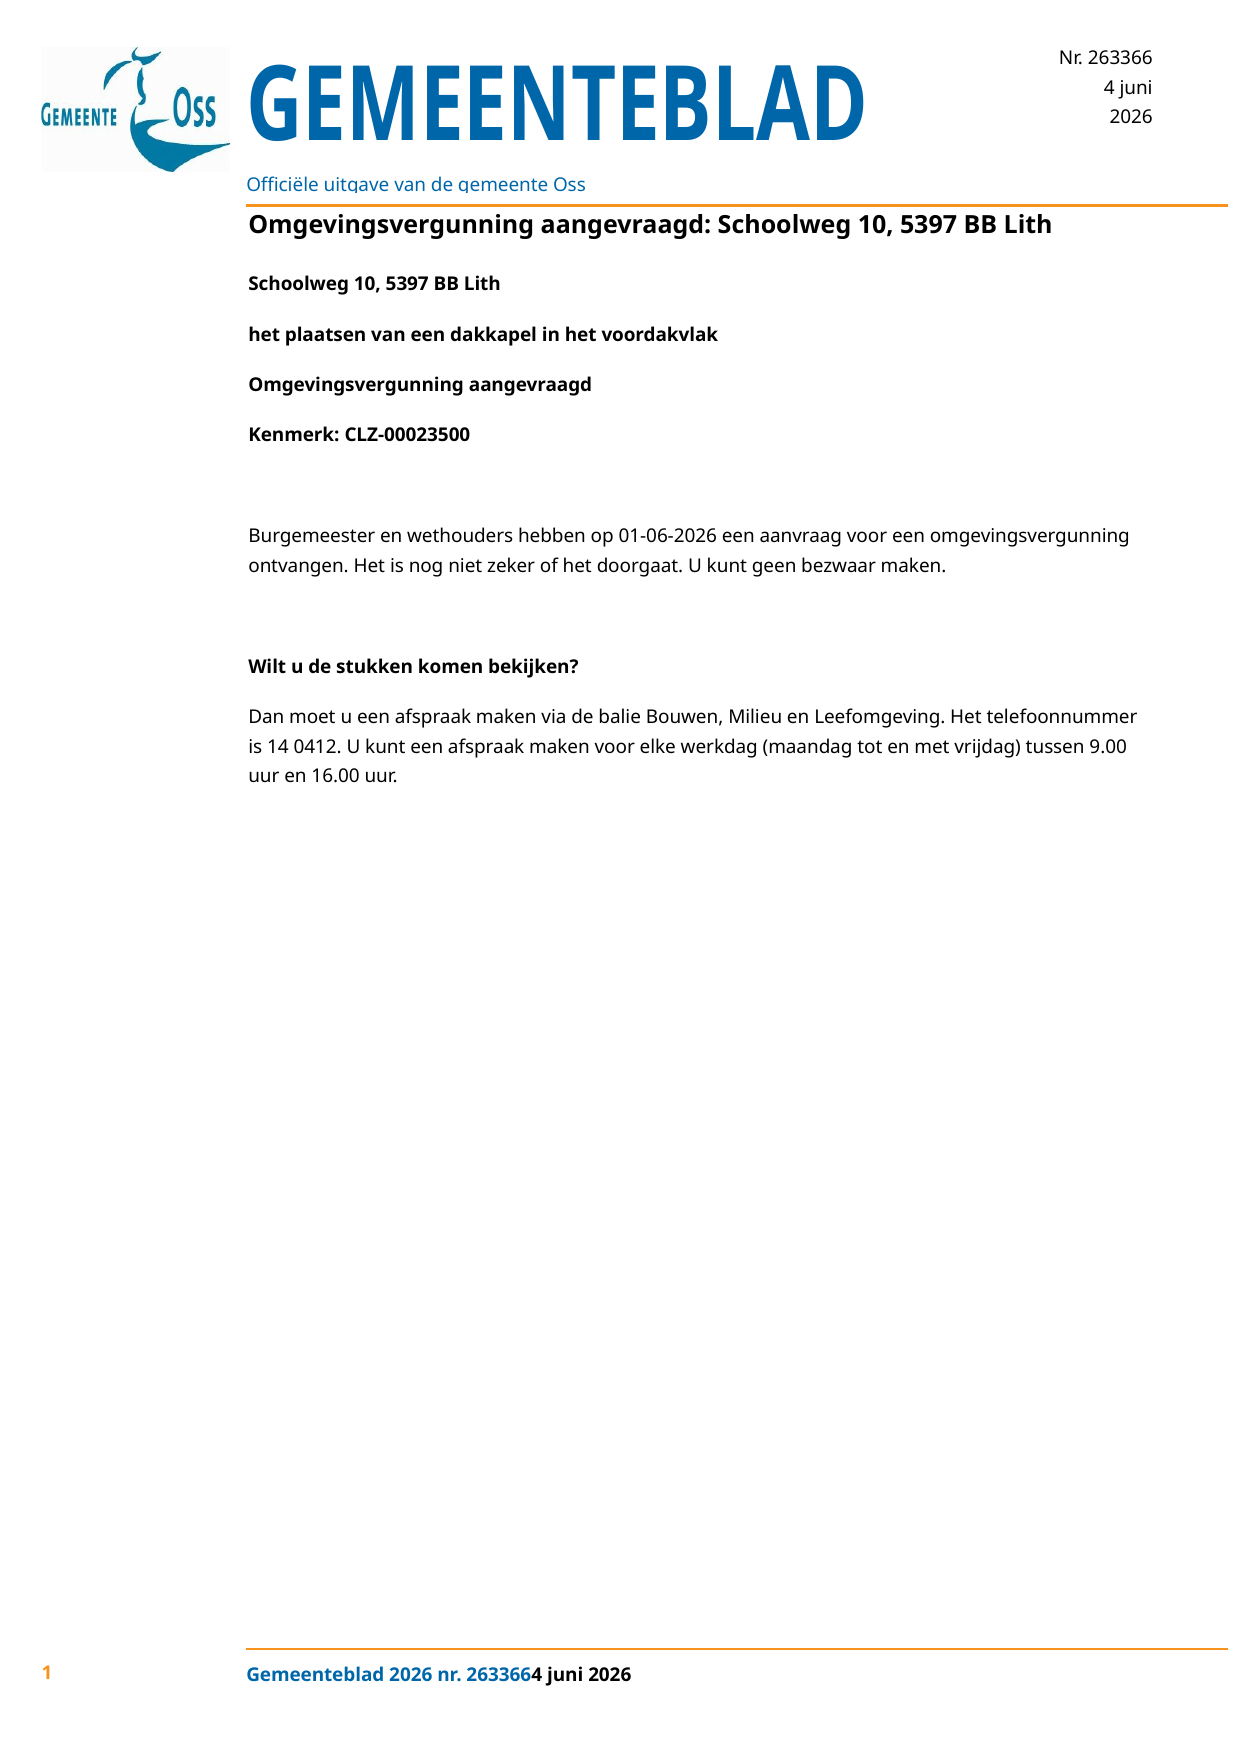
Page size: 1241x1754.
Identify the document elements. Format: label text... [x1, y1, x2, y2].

text Burgemeester en wethouders hebben op 01-06-2026 een aanvraag voor een omgevingsvergunning ontvangen. Het is nog niet zeker of het doorgaat. U kunt geen bezwaar maken. [248, 522, 1152, 578]
text Omgevingsvergunning aangevraagd: Schoolweg 10, 5397 BB Lith [248, 207, 1152, 241]
text Kenmerk: CLZ-00023500 [248, 422, 1152, 447]
text het plaatsen van een dakkapel in het voordakvlak [248, 321, 1152, 346]
text Schoolweg 10, 5397 BB Lith [248, 270, 1152, 296]
text Wilt u de stukken komen bekijken? [248, 653, 1152, 678]
picture [41, 47, 231, 172]
text Omgevingsvergunning aangevraagd [248, 371, 1152, 397]
text Dan moet u een afspraak maken via de balie Bouwen, Milieu en Leefomgeving. Het telefoonnummer is 14 0412. U kunt een afspraak maken voor elke werkdag (maandag tot en met vrijdag) tussen 9.00 uur en 16.00 uur. [248, 703, 1152, 788]
